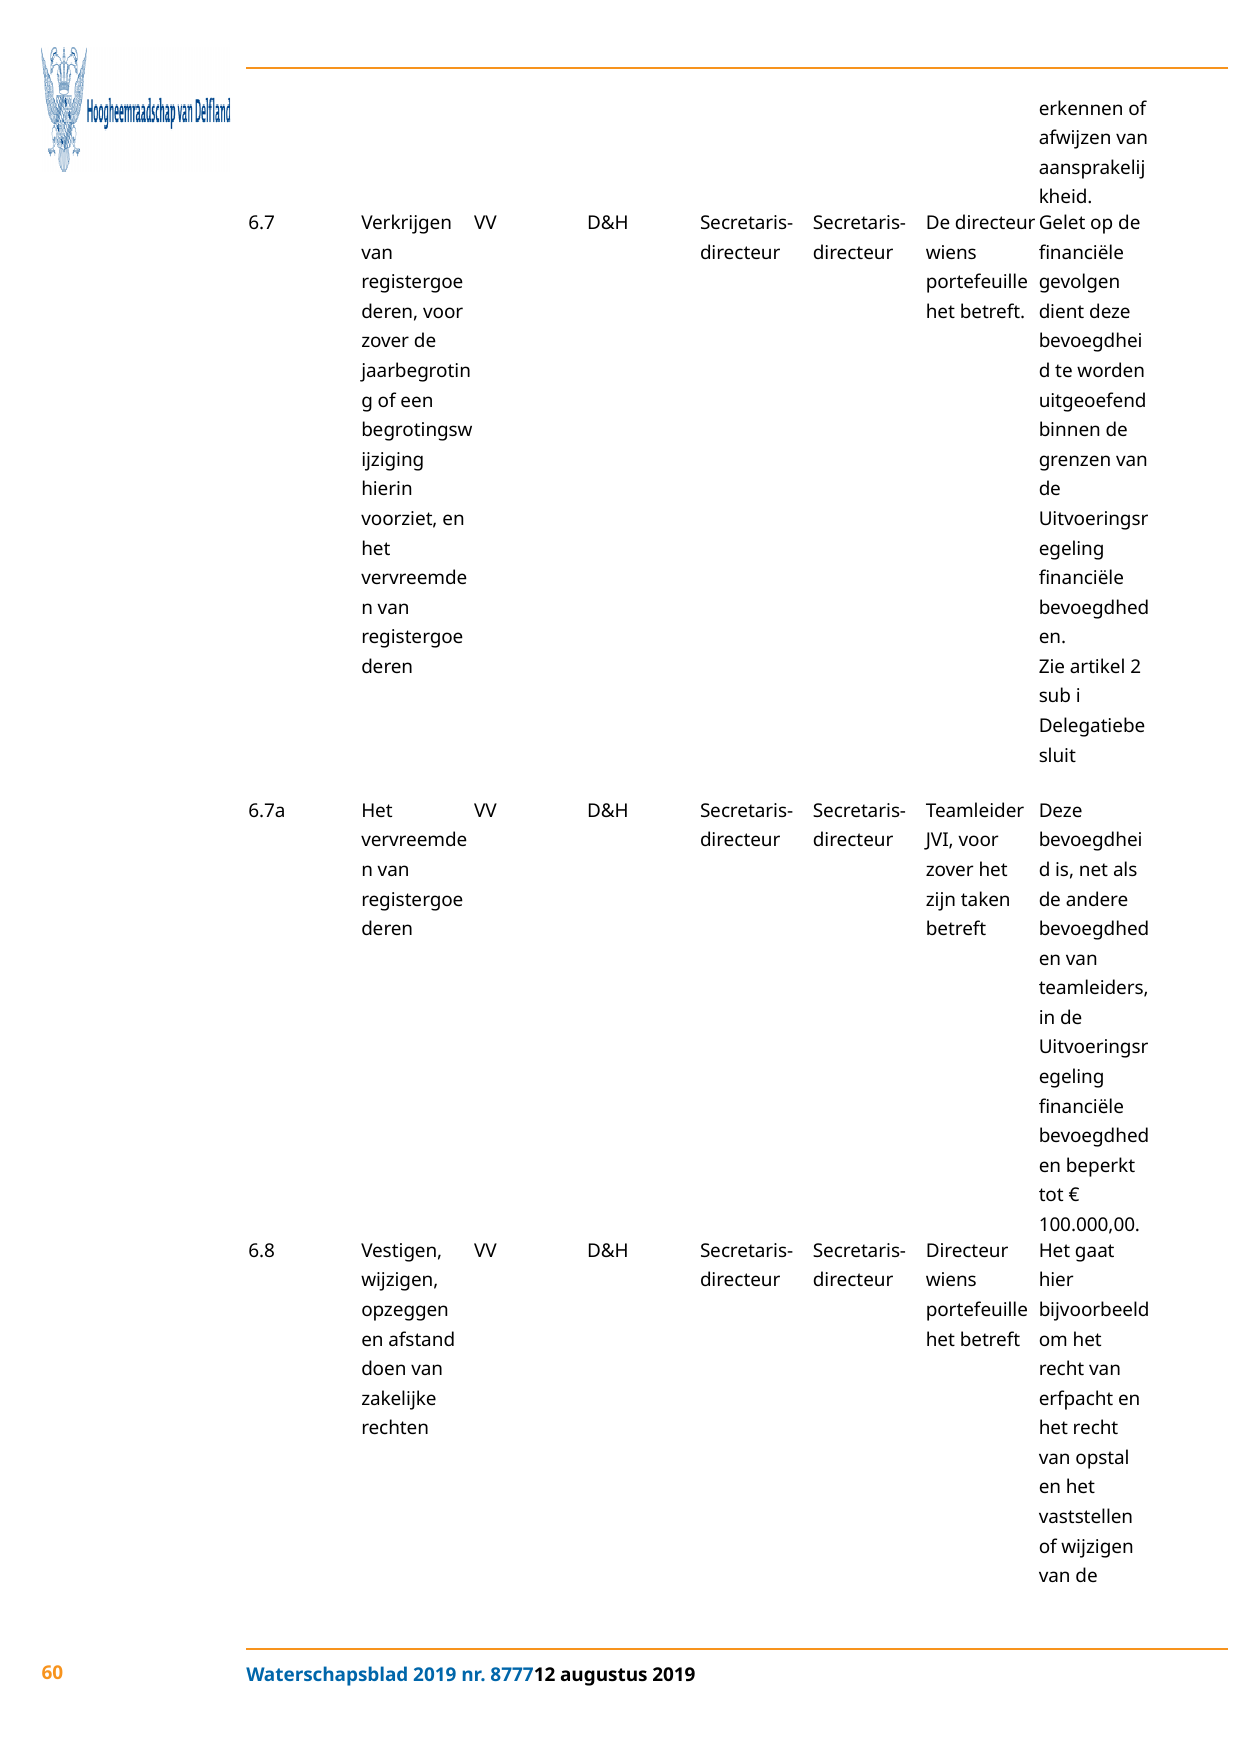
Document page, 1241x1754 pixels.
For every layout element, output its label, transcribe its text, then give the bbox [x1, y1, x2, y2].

table_cell Teamleider JVI, voor zover het zijn taken betreft [926, 797, 1038, 1237]
table_cell Het vervreemden van registergoederen [361, 797, 474, 1237]
table_cell Directeur wiens portefeuille het betreft [926, 1237, 1038, 1588]
picture [41, 47, 231, 172]
table_cell Secretaris-directeur [813, 209, 926, 797]
table_cell D&H [587, 209, 700, 797]
table_cell VV [474, 209, 587, 797]
table_cell Secretaris-directeur [700, 1237, 813, 1588]
table_cell [926, 95, 1038, 209]
table_cell Secretaris-directeur [813, 1237, 926, 1588]
table_cell Verkrijgen van registergoederen, voor zover de jaarbegroting of een begrotingswijziging hierin voorziet, en het vervreemden van registergoederen [361, 209, 474, 797]
table_cell [700, 95, 813, 209]
table_cell De directeur wiens portefeuille het betreft. [926, 209, 1038, 797]
table_cell D&H [587, 797, 700, 1237]
table_cell Het gaat hier bijvoorbeeld om het recht van erfpacht en het recht van opstal en het vaststellen of wijzigen van de [1039, 1237, 1152, 1588]
table_cell VV [474, 797, 587, 1237]
table_cell erkennen of afwijzen van aansprakelijkheid. [1039, 95, 1152, 209]
table_cell VV [474, 1237, 587, 1588]
table_cell 6.7a [248, 797, 361, 1237]
table_cell 6.7 [248, 209, 361, 797]
table_cell [361, 95, 474, 209]
table_cell Deze bevoegdheid is, net als de andere bevoegdheden van teamleiders, in de Uitvoeringsregeling financiële bevoegdheden beperkt tot € 100.000,00. [1039, 797, 1152, 1237]
table_cell Gelet op de financiële gevolgen dient deze bevoegdheid te worden uitgeoefend binnen de grenzen van de Uitvoeringsregeling financiële bevoegdheden. Zie artikel 2 sub i Delegatiebesluit [1039, 209, 1152, 797]
table_cell Vestigen, wijzigen, opzeggen en afstand doen van zakelijke rechten [361, 1237, 474, 1588]
table_cell [248, 95, 361, 209]
table_cell Secretaris-directeur [813, 797, 926, 1237]
table_cell D&H [587, 1237, 700, 1588]
table_cell [813, 95, 926, 209]
table_cell [474, 95, 587, 209]
table_cell Secretaris-directeur [700, 209, 813, 797]
table_cell 6.8 [248, 1237, 361, 1588]
table_cell Secretaris-directeur [700, 797, 813, 1237]
table_cell [587, 95, 700, 209]
